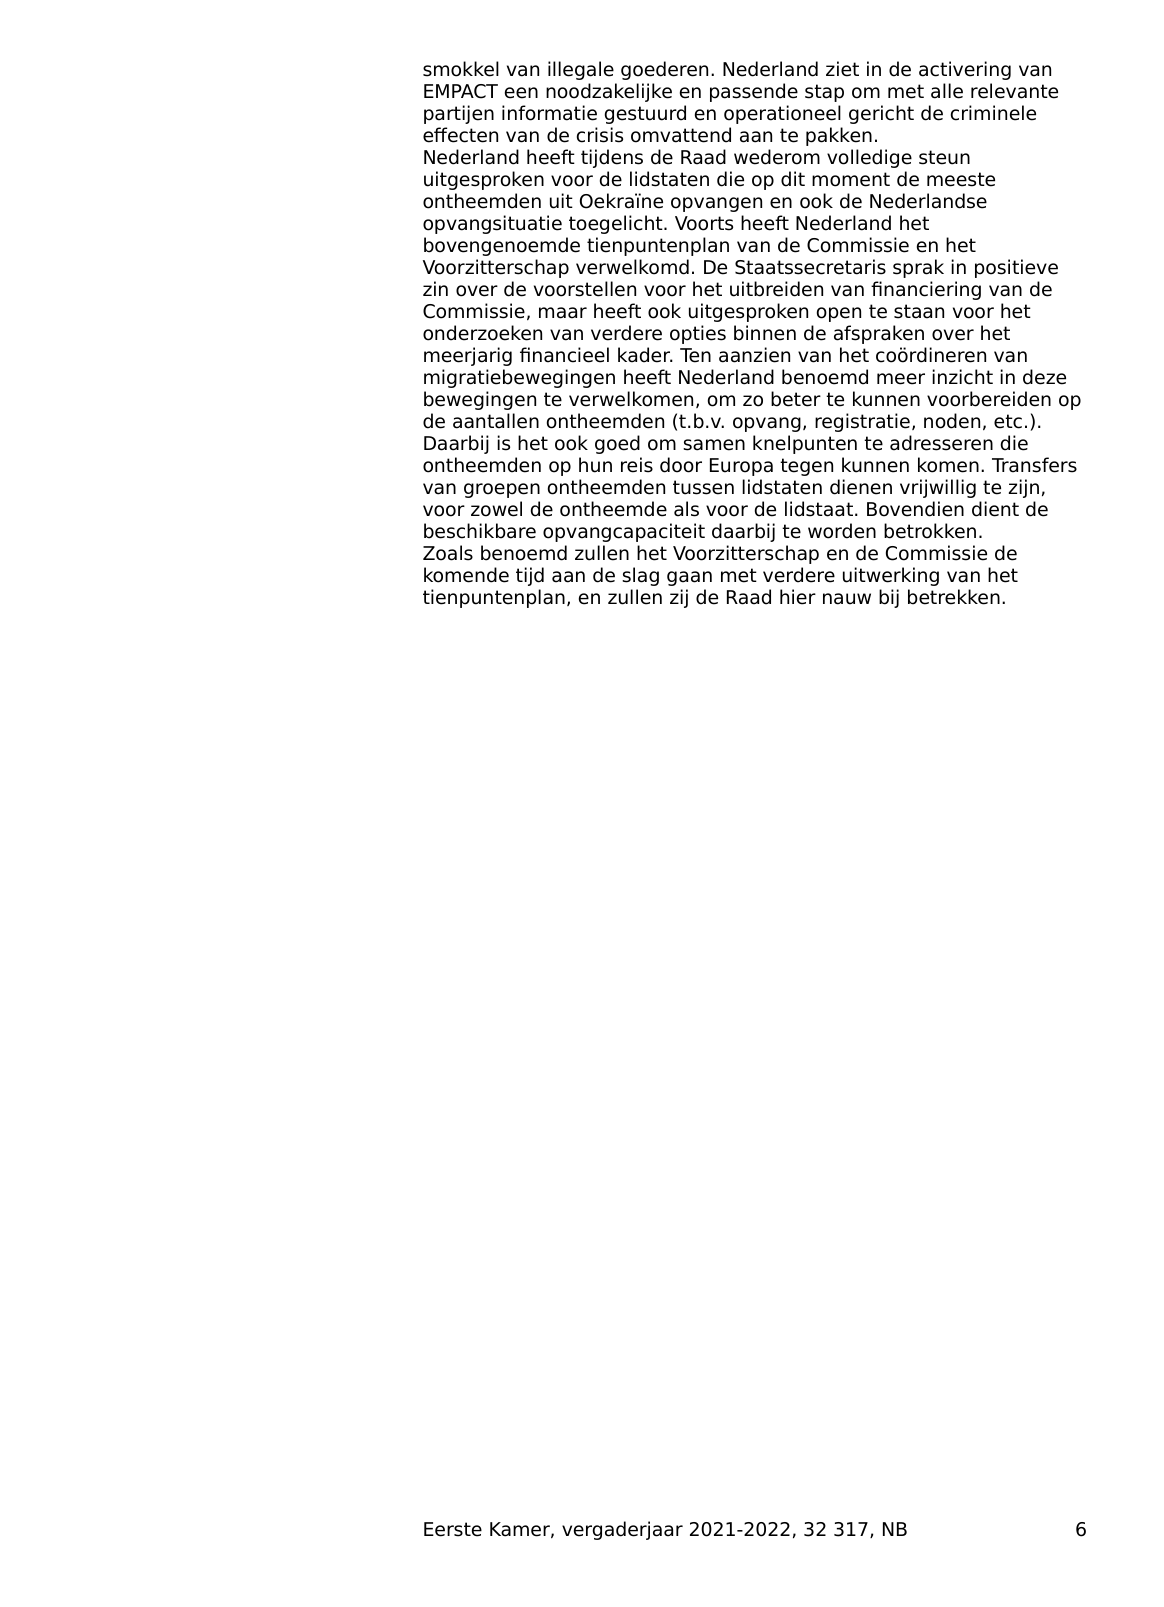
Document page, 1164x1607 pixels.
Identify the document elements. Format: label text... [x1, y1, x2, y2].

text Nederland heeft tijdens de Raad wederom volledige steun uitgesproken voor de lidstaten die op dit moment de meeste ontheemden uit Oekraïne opvangen en ook de Nederlandse opvangsituatie toegelicht. Voorts heeft Nederland het bovengenoemde tienpuntenplan van de Commissie en het Voorzitterschap verwelkomd. De Staatssecretaris sprak in positieve zin over de voorstellen voor het uitbreiden van financiering van de Commissie, maar heeft ook uitgesproken open te staan voor het onderzoeken van verdere opties binnen de afspraken over het meerjarig financieel kader. Ten aanzien van het coördineren van migratiebewegingen heeft Nederland benoemd meer inzicht in deze bewegingen te verwelkomen, om zo beter te kunnen voorbereiden op de aantallen ontheemden (t.b.v. opvang, registratie, noden, etc.). Daarbij is het ook goed om samen knelpunten te adresseren die ontheemden op hun reis door Europa tegen kunnen komen. Transfers van groepen ontheemden tussen lidstaten dienen vrijwillig te zijn, voor zowel de ontheemde als voor de lidstaat. Bovendien dient de beschikbare opvangcapaciteit daarbij te worden betrokken. [422, 147, 1087, 543]
text Zoals benoemd zullen het Voorzitterschap en de Commissie de komende tijd aan de slag gaan met verdere uitwerking van het tienpuntenplan, en zullen zij de Raad hier nauw bij betrekken. [422, 543, 1087, 608]
text smokkel van illegale goederen. Nederland ziet in de activering van EMPACT een noodzakelijke en passende stap om met alle relevante partijen informatie gestuurd en operationeel gericht de criminele effecten van de crisis omvattend aan te pakken. [422, 59, 1087, 147]
